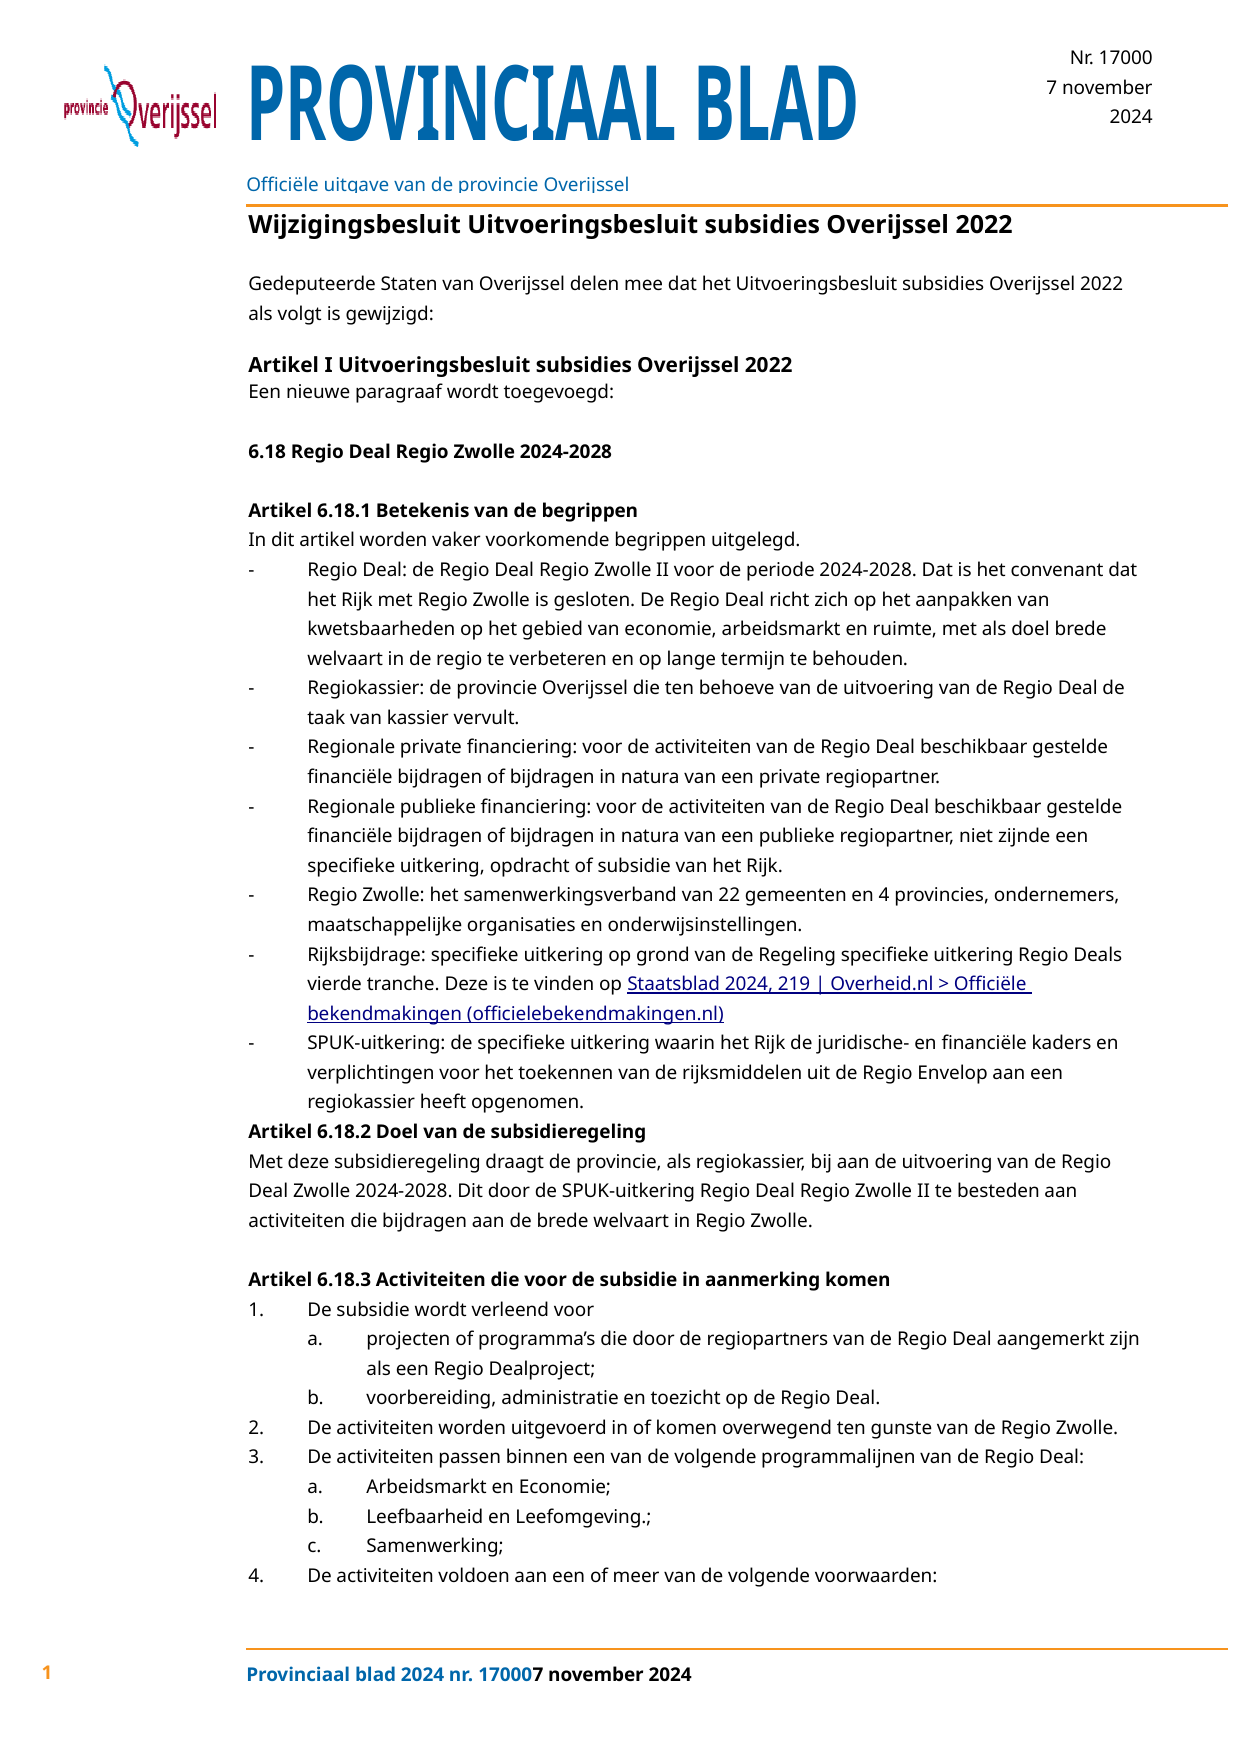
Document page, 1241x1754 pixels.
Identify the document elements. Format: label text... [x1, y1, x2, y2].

text In dit artikel worden vaker voorkomende begrippen uitgelegd. [248, 527, 1152, 552]
list De subsidie wordt verleend voor [248, 1296, 1152, 1322]
list voorbereiding, administratie en toezicht op de Regio Deal. [307, 1384, 1152, 1410]
list Regio Deal: de Regio Deal Regio Zwolle II voor de periode 2024-2028. Dat is het convenant dat het Rijk met Regio Zwolle is gesloten. De Regio Deal richt zich op het aanpakken van kwetsbaarheden op het gebied van economie, arbeidsmarkt en ruimte, met als doel brede welvaart in de regio te verbeteren en op lange termijn te behouden. [248, 556, 1152, 671]
list Rijksbijdrage: specifieke uitkering op grond van de Regeling specifieke uitkering Regio Deals vierde tranche. Deze is te vinden op Staatsblad 2024, 219 | Overheid.nl > Officiële bekendmakingen (officielebekendmakingen.nl) [248, 941, 1152, 1026]
text Artikel 6.18.2 Doel van de subsidieregeling [248, 1118, 1152, 1144]
list De activiteiten passen binnen een van de volgende programmalijnen van de Regio Deal: [248, 1444, 1152, 1469]
text Gedeputeerde Staten van Overijssel delen mee dat het Uitvoeringsbesluit subsidies Overijssel 2022 als volgt is gewijzigd: [248, 270, 1152, 326]
list De activiteiten worden uitgevoerd in of komen overwegend ten gunste van de Regio Zwolle. [248, 1414, 1152, 1440]
text 6.18 Regio Deal Regio Zwolle 2024-2028 [248, 438, 1152, 464]
text Wijzigingsbesluit Uitvoeringsbesluit subsidies Overijssel 2022 [248, 207, 1152, 241]
list Regionale publieke financiering: voor de activiteiten van de Regio Deal beschikbaar gestelde financiële bijdragen of bijdragen in natura van een publieke regiopartner, niet zijnde een specifieke uitkering, opdracht of subsidie van het Rijk. [248, 793, 1152, 878]
text Artikel 6.18.1 Betekenis van de begrippen [248, 497, 1152, 523]
list Regiokassier: de provincie Overijssel die ten behoeve van de uitvoering van de Regio Deal de taak van kassier vervult. [248, 674, 1152, 730]
list De activiteiten voldoen aan een of meer van de volgende voorwaarden: [248, 1562, 1152, 1588]
list Regio Zwolle: het samenwerkingsverband van 22 gemeenten en 4 provincies, ondernemers, maatschappelijke organisaties en onderwijsinstellingen. [248, 882, 1152, 937]
list Regionale private financiering: voor de activiteiten van de Regio Deal beschikbaar gestelde financiële bijdragen of bijdragen in natura van een private regiopartner. [248, 734, 1152, 789]
list Samenwerking; [307, 1532, 1152, 1558]
text Met deze subsidieregeling draagt de provincie, als regiokassier, bij aan de uitvoering van de Regio Deal Zwolle 2024-2028. Dit door de SPUK-uitkering Regio Deal Regio Zwolle II te besteden aan activiteiten die bijdragen aan de brede welvaart in Regio Zwolle. [248, 1148, 1152, 1233]
list SPUK-uitkering: de specifieke uitkering waarin het Rijk de juridische- en financiële kaders en verplichtingen voor het toekennen van de rijksmiddelen uit de Regio Envelop aan een regiokassier heeft opgenomen. [248, 1029, 1152, 1114]
picture [41, 47, 231, 172]
text Artikel 6.18.3 Activiteiten die voor de subsidie in aanmerking komen [248, 1266, 1152, 1292]
list Leefbaarheid en Leefomgeving.; [307, 1503, 1152, 1529]
text Artikel I Uitvoeringsbesluit subsidies Overijssel 2022 [248, 350, 1152, 379]
list Arbeidsmarkt en Economie; [307, 1473, 1152, 1499]
text Een nieuwe paragraaf wordt toegevoegd: [248, 379, 1152, 404]
list projecten of programma’s die door de regiopartners van de Regio Deal aangemerkt zijn als een Regio Dealproject; [307, 1325, 1152, 1381]
